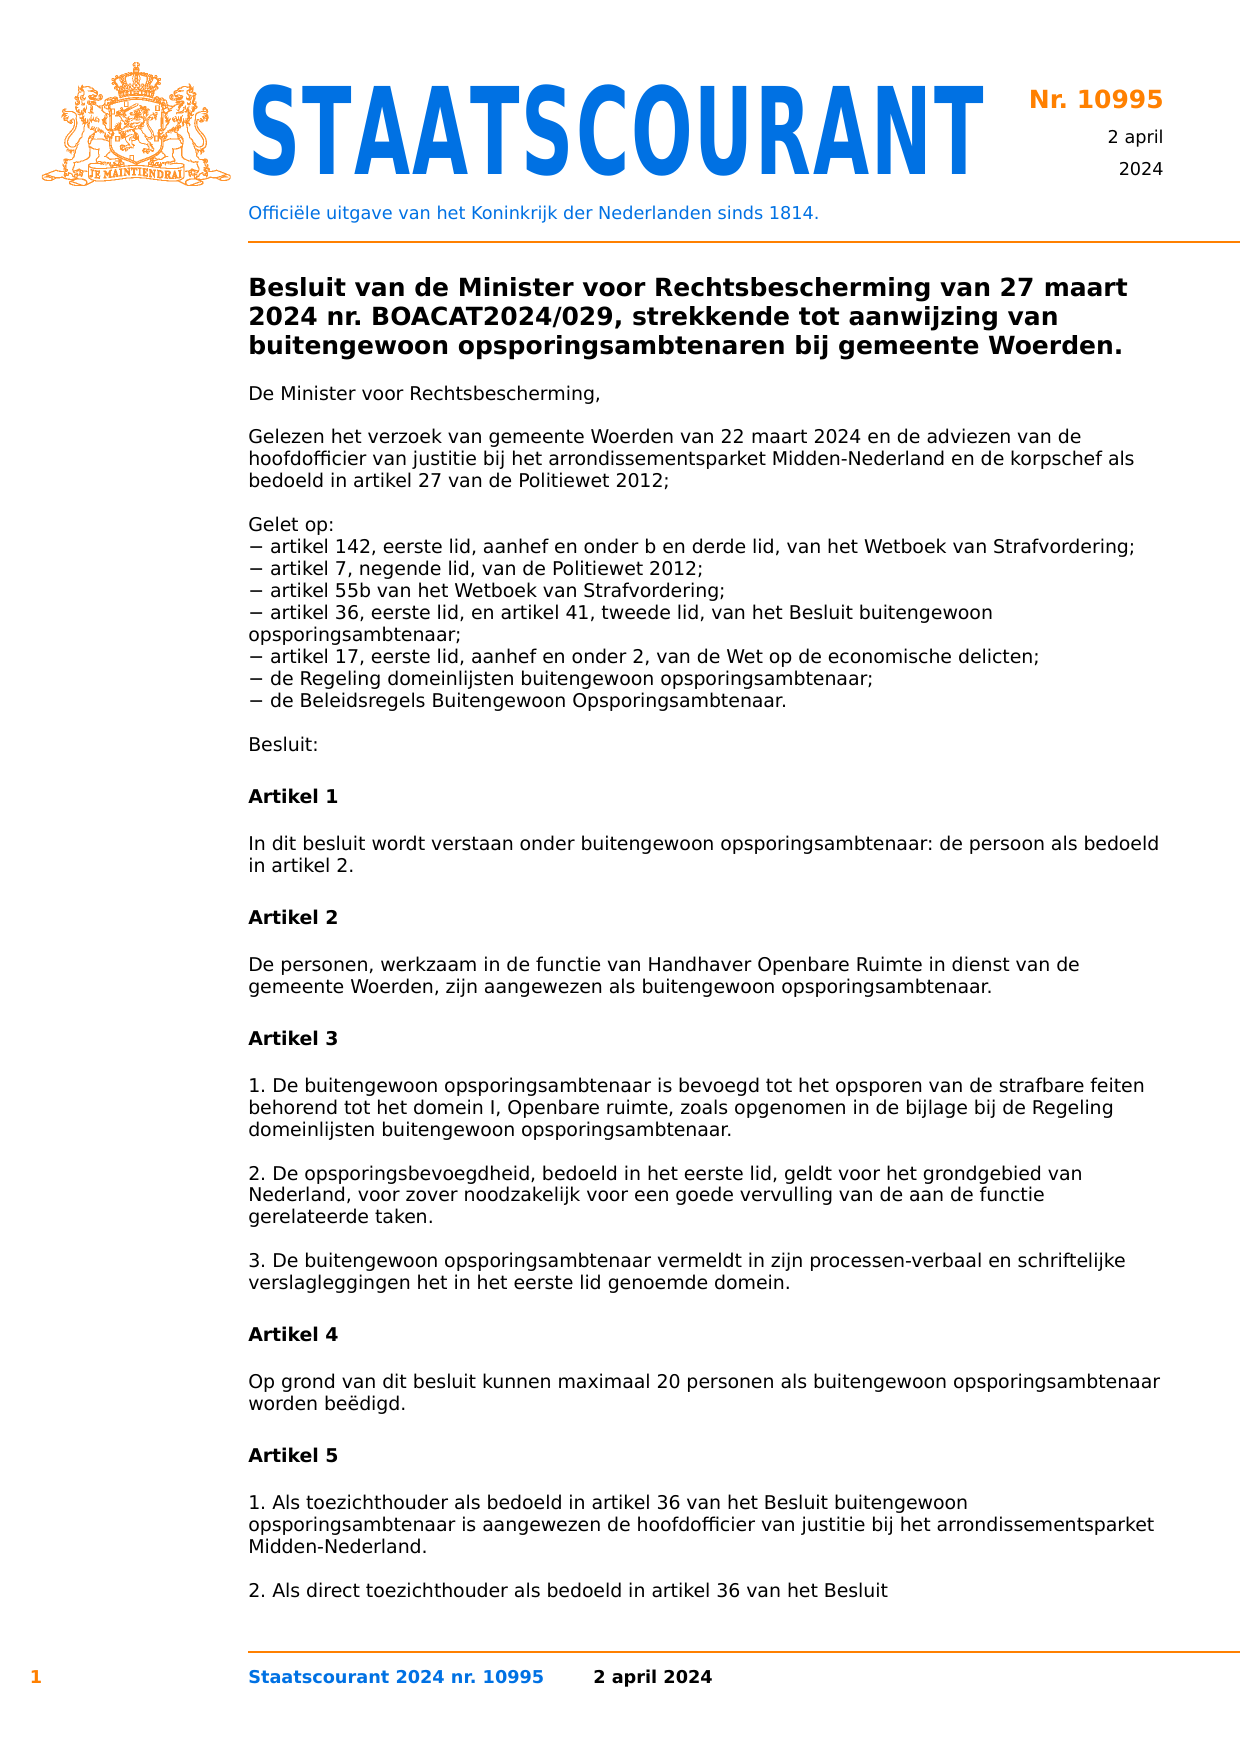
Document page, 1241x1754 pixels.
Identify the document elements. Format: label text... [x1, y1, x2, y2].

text De personen, werkzaam in de functie van Handhaver Openbare Ruimte in dienst van de gemeente Woerden, zijn aangewezen als buitengewoon opsporingsambtenaar. [248, 954, 1163, 998]
text − artikel 17, eerste lid, aanhef en onder 2, van de Wet op de economische delicten; [248, 646, 1163, 668]
text 1. De buitengewoon opsporingsambtenaar is bevoegd tot het opsporen van de strafbare feiten behorend tot het domein I, Openbare ruimte, zoals opgenomen in de bijlage bij de Regeling domeinlijsten buitengewoon opsporingsambtenaar. [248, 1074, 1163, 1141]
subtitle Besluit van de Minister voor Rechtsbescherming van 27 maart 2024 nr. BOACAT2024/029, strekkende tot aanwijzing van buitengewoon opsporingsambtenaren bij gemeente Woerden. [248, 273, 1163, 361]
text 1. Als toezichthouder als bedoeld in artikel 36 van het Besluit buitengewoon opsporingsambtenaar is aangewezen de hoofdofficier van justitie bij het arrondissementsparket Midden-Nederland. [248, 1492, 1163, 1558]
table_cell 2 april [998, 121, 1240, 153]
subtitle Artikel 3 [248, 1028, 1163, 1049]
table_header [25, 62, 248, 241]
subtitle Artikel 2 [248, 907, 1163, 929]
text De Minister voor Rechtsbescherming, [248, 382, 1163, 404]
text 2. De opsporingsbevoegdheid, bedoeld in het eerste lid, geldt voor het grondgebied van Nederland, voor zover noodzakelijk voor een goede vervulling van de aan de functie gerelateerde taken. [248, 1162, 1163, 1228]
text 3. De buitengewoon opsporingsambtenaar vermeldt in zijn processen-verbaal en schriftelijke verslagleggingen het in het eerste lid genoemde domein. [248, 1250, 1163, 1294]
text − de Beleidsregels Buitengewoon Opsporingsambtenaar. [248, 690, 1163, 712]
subtitle Artikel 5 [248, 1445, 1163, 1467]
table_cell Officiële uitgave van het Koninkrijk der Nederlanden sinds 1814. [248, 203, 1240, 241]
text − artikel 36, eerste lid, en artikel 41, tweede lid, van het Besluit buitengewoon opsporingsambtenaar; [248, 602, 1163, 646]
table_cell 2024 [998, 153, 1240, 203]
text In dit besluit wordt verstaan onder buitengewoon opsporingsambtenaar: de persoon als bedoeld in artikel 2. [248, 833, 1163, 877]
table_header STAATSCOURANT [248, 62, 998, 203]
subtitle Artikel 1 [248, 786, 1163, 808]
subtitle Artikel 4 [248, 1324, 1163, 1346]
text − artikel 142, eerste lid, aanhef en onder b en derde lid, van het Wetboek van Strafvordering; [248, 536, 1163, 558]
text − artikel 55b van het Wetboek van Strafvordering; [248, 580, 1163, 602]
table_header Nr. 10995 [998, 62, 1240, 121]
text Besluit: [248, 734, 1163, 756]
text Op grond van dit besluit kunnen maximaal 20 personen als buitengewoon opsporingsambtenaar worden beëdigd. [248, 1371, 1163, 1415]
text 2. Als direct toezichthouder als bedoeld in artikel 36 van het Besluit [248, 1580, 1163, 1602]
text Gelezen het verzoek van gemeente Woerden van 22 maart 2024 en de adviezen van de hoofdofficier van justitie bij het arrondissementsparket Midden-Nederland en de korpschef als bedoeld in artikel 27 van de Politiewet 2012; [248, 426, 1163, 492]
picture [41, 62, 231, 186]
text − artikel 7, negende lid, van de Politiewet 2012; [248, 558, 1163, 580]
text − de Regeling domeinlijsten buitengewoon opsporingsambtenaar; [248, 668, 1163, 690]
text Gelet op: [248, 514, 1163, 536]
